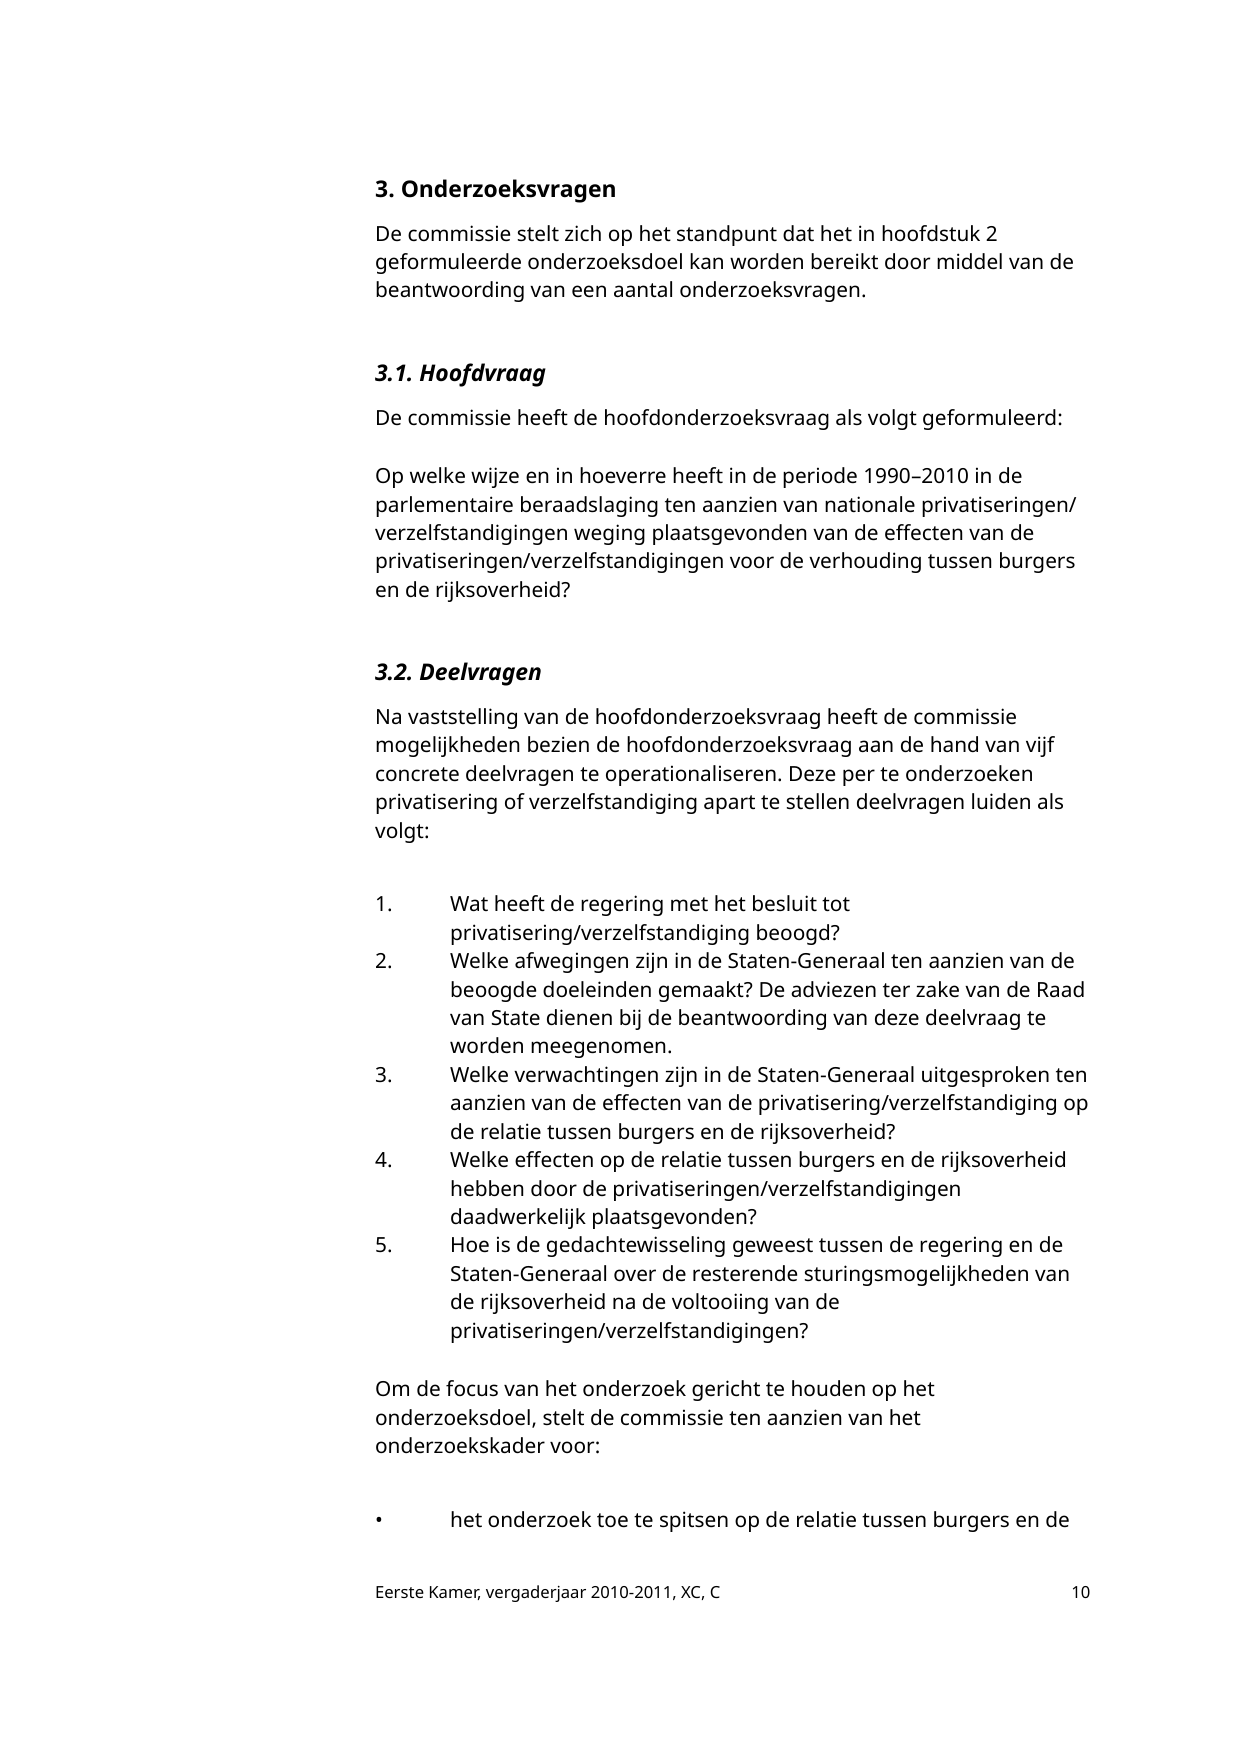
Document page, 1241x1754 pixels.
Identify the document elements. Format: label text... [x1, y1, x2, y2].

text De commissie stelt zich op het standpunt dat het in hoofdstuk 2 geformuleerde onderzoeksdoel kan worden bereikt door middel van de beantwoording van een aantal onderzoeksvragen. [375, 219, 1090, 304]
text De commissie heeft de hoofdonderzoeksvraag als volgt geformuleerd: [375, 403, 1090, 431]
list Wat heeft de regering met het besluit tot privatisering/verzelfstandiging beoogd? [375, 889, 1090, 946]
subtitle 3.1. Hoofdvraag [375, 357, 1090, 388]
list Welke verwachtingen zijn in de Staten-Generaal uitgesproken ten aanzien van de effecten van de privatisering/verzelfstandiging op de relatie tussen burgers en de rijksoverheid? [375, 1060, 1090, 1145]
list Welke afwegingen zijn in de Staten-Generaal ten aanzien van de beoogde doeleinden gemaakt? De adviezen ter zake van de Raad van State dienen bij de beantwoording van deze deelvraag te worden meegenomen. [375, 946, 1090, 1060]
text Om de focus van het onderzoek gericht te houden op het onderzoeksdoel, stelt de commissie ten aanzien van het onderzoekskader voor: [375, 1374, 1090, 1460]
list Welke effecten op de relatie tussen burgers en de rijksoverheid hebben door de privatiseringen/verzelfstandigingen daadwerkelijk plaatsgevonden? [375, 1145, 1090, 1231]
subtitle 3. Onderzoeksvragen [375, 172, 1090, 204]
list Hoe is de gedachtewisseling geweest tussen de regering en de Staten-Generaal over de resterende sturingsmogelijkheden van de rijksoverheid na de voltooiing van de privatiseringen/verzelfstandigingen? [375, 1231, 1090, 1344]
text Na vaststelling van de hoofdonderzoeksvraag heeft de commissie mogelijkheden bezien de hoofdonderzoeksvraag aan de hand van vijf concrete deelvragen te operationaliseren. Deze per te onderzoeken privatisering of verzelfstandiging apart te stellen deelvragen luiden als volgt: [375, 702, 1090, 844]
list het onderzoek toe te spitsen op de relatie tussen burgers en de [375, 1505, 1090, 1533]
subtitle 3.2. Deelvragen [375, 656, 1090, 687]
text Op welke wijze en in hoeverre heeft in de periode 1990–2010 in de parlementaire beraadslaging ten aanzien van nationale privatiseringen/ verzelfstandigingen weging plaatsgevonden van de effecten van de privatiseringen/verzelfstandigingen voor de verhouding tussen burgers en de rijksoverheid? [375, 461, 1090, 603]
